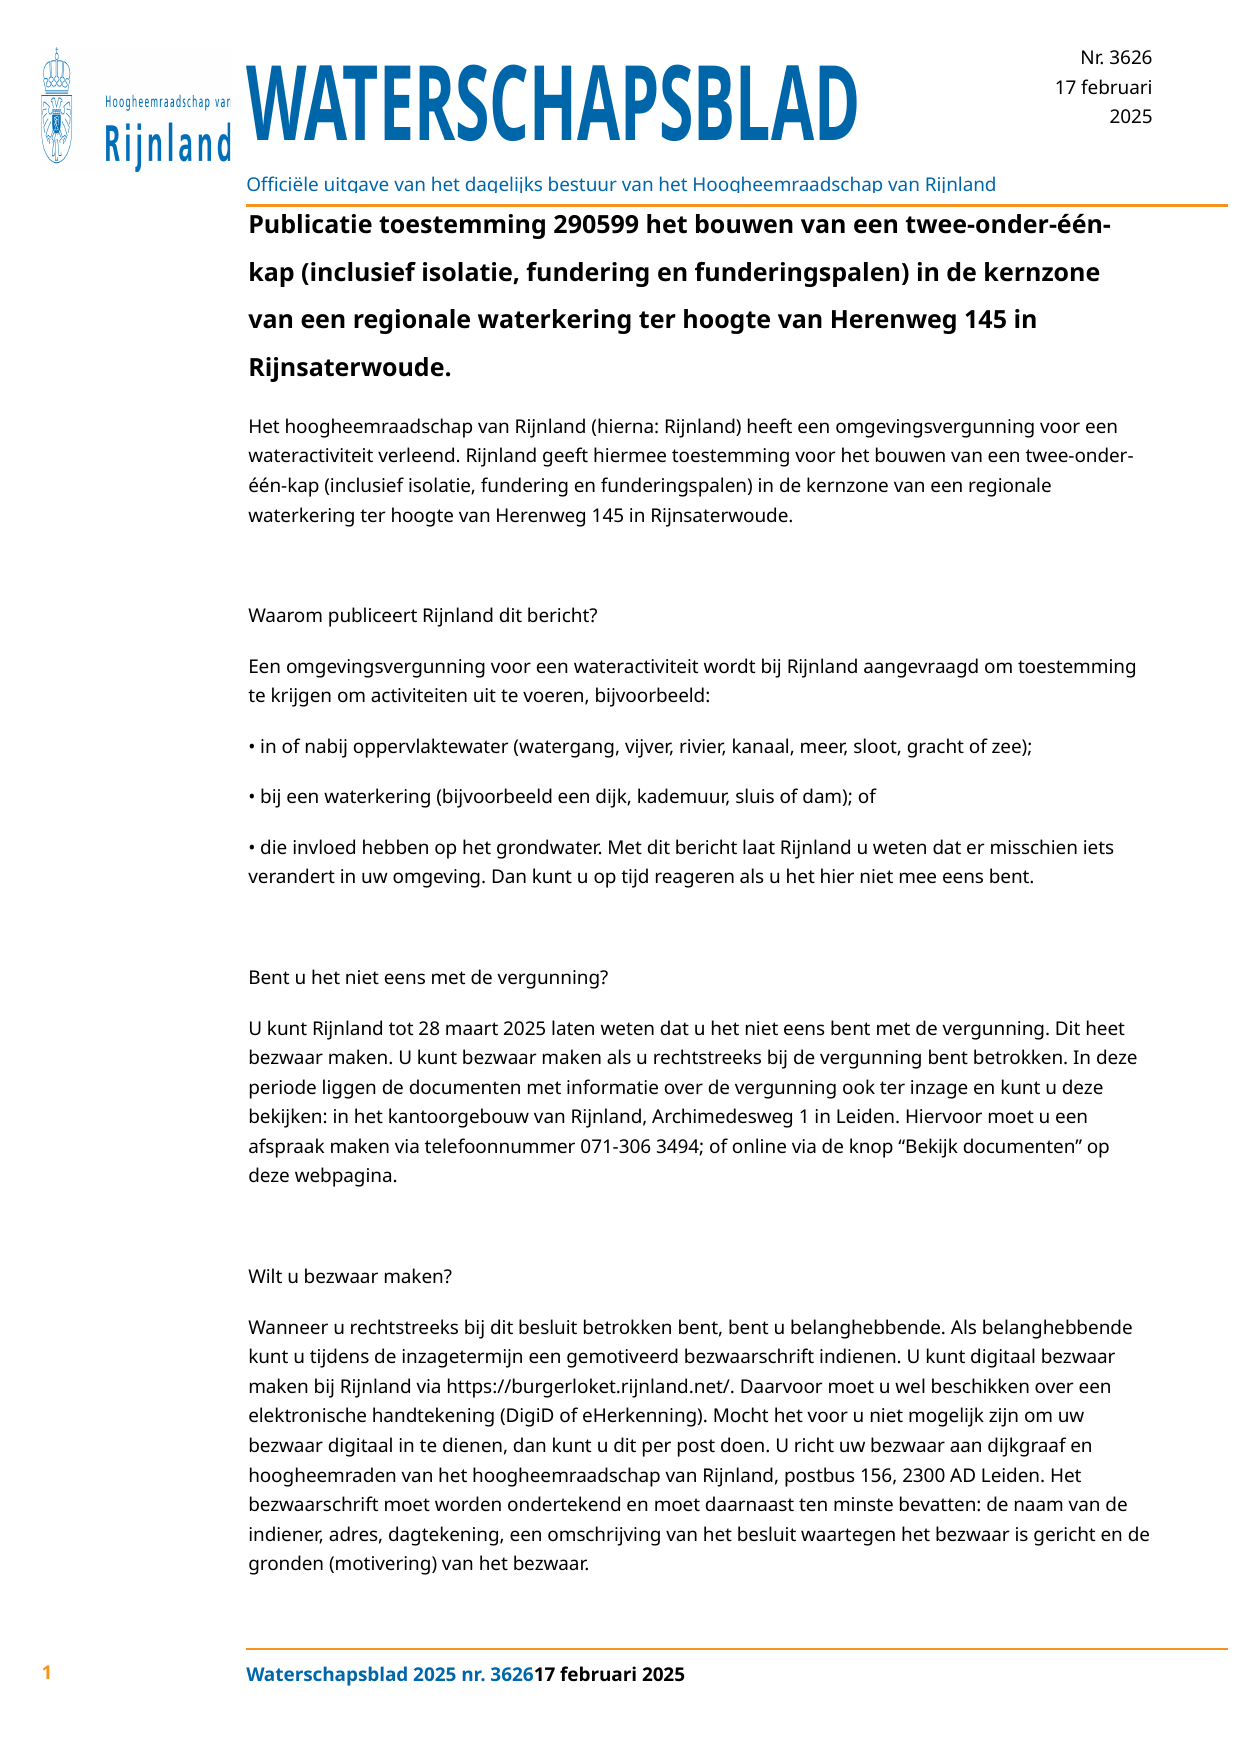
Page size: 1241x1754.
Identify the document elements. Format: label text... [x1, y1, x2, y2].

text Wanneer u rechtstreeks bij dit besluit betrokken bent, bent u belanghebbende. Als belanghebbende kunt u tijdens de inzagetermijn een gemotiveerd bezwaarschrift indienen. U kunt digitaal bezwaar maken bij Rijnland via https://burgerloket.rijnland.net/. Daarvoor moet u wel beschikken over een elektronische handtekening (DigiD of eHerkenning). Mocht het voor u niet mogelijk zijn om uw bezwaar digitaal in te dienen, dan kunt u dit per post doen. U richt uw bezwaar aan dijkgraaf en hoogheemraden van het hoogheemraadschap van Rijnland, postbus 156, 2300 AD Leiden. Het bezwaarschrift moet worden ondertekend en moet daarnaast ten minste bevatten: de naam van de indiener, adres, dagtekening, een omschrijving van het besluit waartegen het bezwaar is gericht en de gronden (motivering) van het bezwaar. [248, 1314, 1152, 1576]
text Wilt u bezwaar maken? [248, 1263, 1152, 1289]
picture [41, 47, 231, 172]
text Publicatie toestemming 290599 het bouwen van een twee-onder-één-kap (inclusief isolatie, fundering en funderingspalen) in de kernzone van een regionale waterkering ter hoogte van Herenweg 145 in Rijnsaterwoude. [248, 207, 1152, 384]
text • bij een waterkering (bijvoorbeeld een dijk, kademuur, sluis of dam); of [248, 783, 1152, 809]
text Bent u het niet eens met de vergunning? [248, 964, 1152, 990]
text • die invloed hebben op het grondwater. Met dit bericht laat Rijnland u weten dat er misschien iets verandert in uw omgeving. Dan kunt u op tijd reageren als u het hier niet mee eens bent. [248, 834, 1152, 889]
text Het hoogheemraadschap van Rijnland (hierna: Rijnland) heeft een omgevingsvergunning voor een wateractiviteit verleend. Rijnland geeft hiermee toestemming voor het bouwen van een twee-onder-één-kap (inclusief isolatie, fundering en funderingspalen) in de kernzone van een regionale waterkering ter hoogte van Herenweg 145 in Rijnsaterwoude. [248, 413, 1152, 528]
text U kunt Rijnland tot 28 maart 2025 laten weten dat u het niet eens bent met de vergunning. Dit heet bezwaar maken. U kunt bezwaar maken als u rechtstreeks bij de vergunning bent betrokken. In deze periode liggen de documenten met informatie over de vergunning ook ter inzage en kunt u deze bekijken: in het kantoorgebouw van Rijnland, Archimedesweg 1 in Leiden. Hiervoor moet u een afspraak maken via telefoonnummer 071-306 3494; of online via de knop “Bekijk documenten” op deze webpagina. [248, 1015, 1152, 1188]
text • in of nabij oppervlaktewater (watergang, vijver, rivier, kanaal, meer, sloot, gracht of zee); [248, 733, 1152, 759]
text Waarom publiceert Rijnland dit bericht? [248, 603, 1152, 628]
text Een omgevingsvergunning voor een wateractiviteit wordt bij Rijnland aangevraagd om toestemming te krijgen om activiteiten uit te voeren, bijvoorbeeld: [248, 653, 1152, 708]
